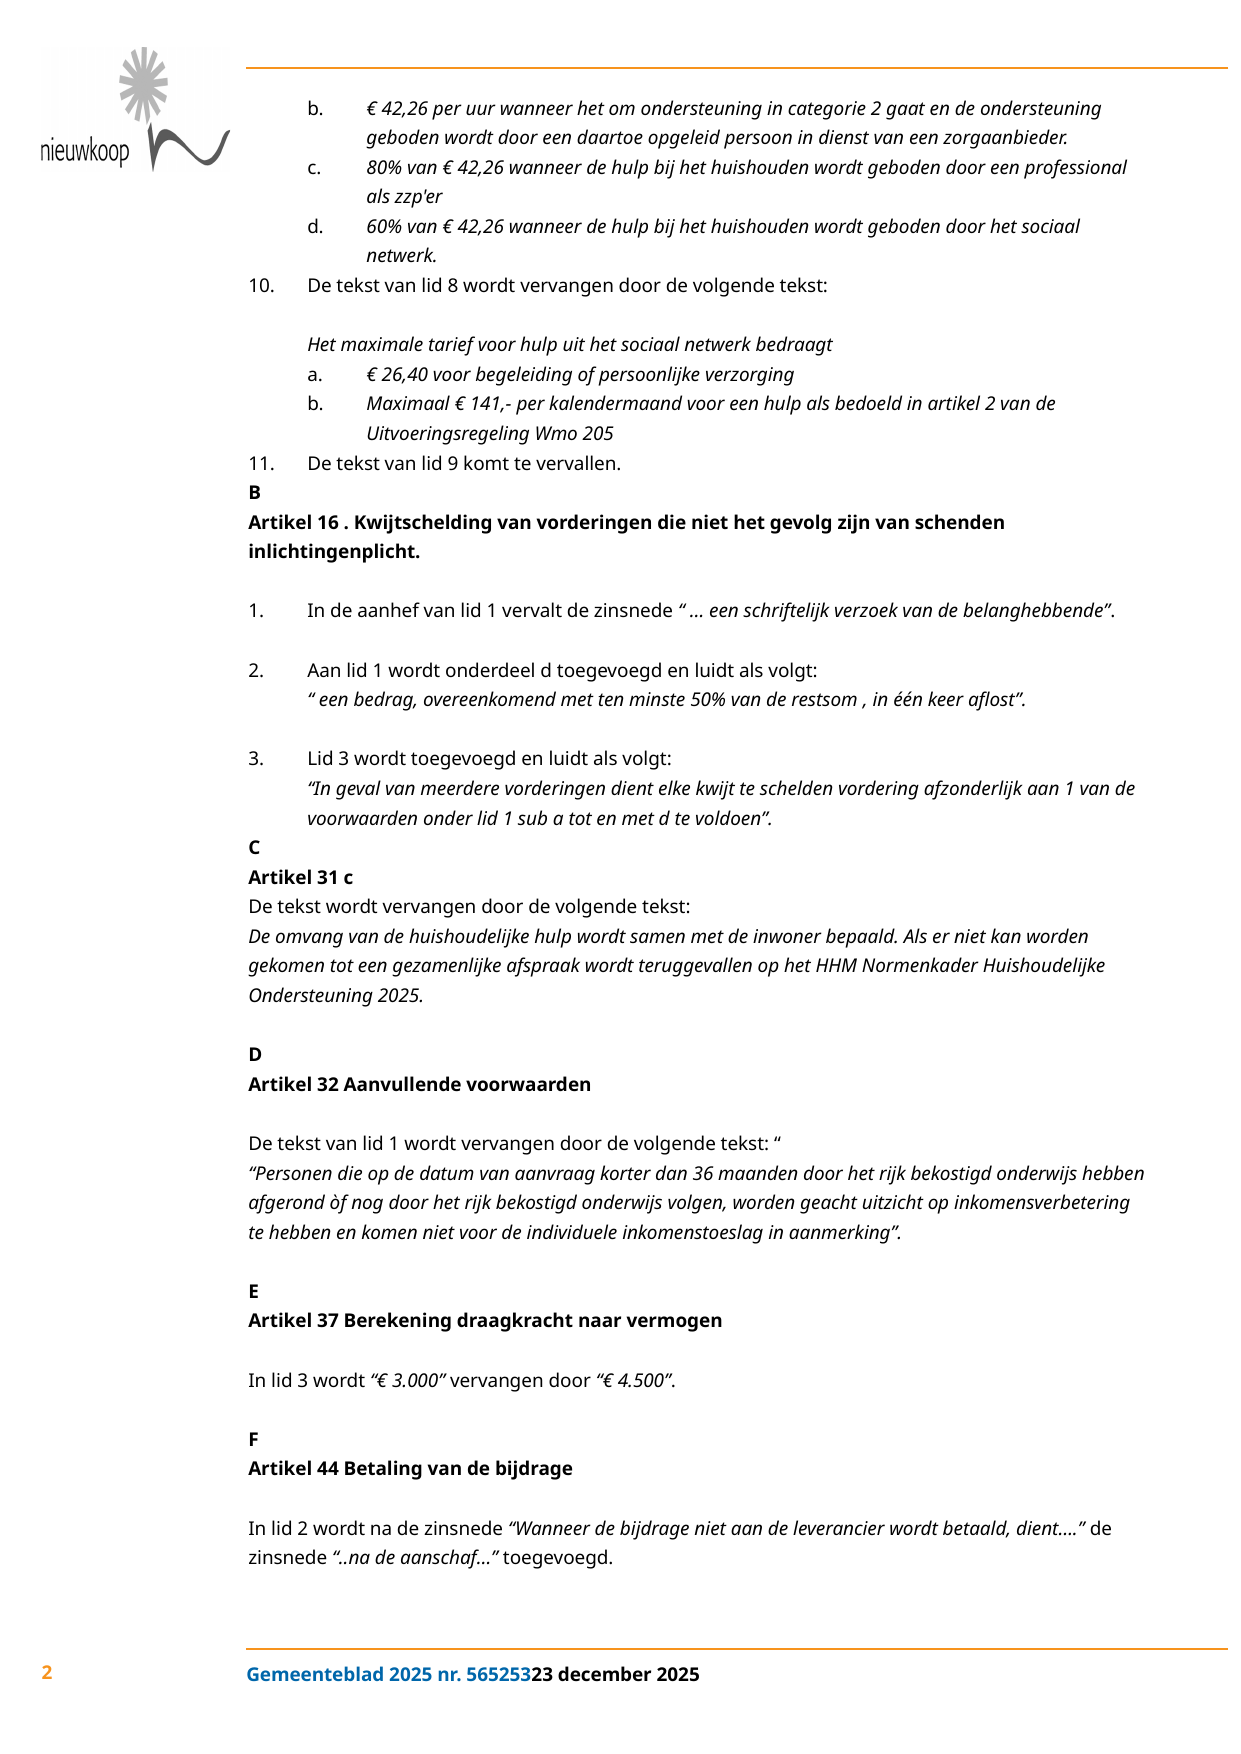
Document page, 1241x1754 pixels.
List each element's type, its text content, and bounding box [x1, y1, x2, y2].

list “In geval van meerdere vorderingen dient elke kwijt te schelden vordering afzonderlijk aan 1 van de voorwaarden onder lid 1 sub a tot en met d te voldoen”. [248, 775, 1152, 831]
list Het maximale tarief voor hulp uit het sociaal netwerk bedraagt [248, 331, 1152, 357]
text B [248, 479, 1152, 505]
picture [41, 47, 231, 172]
text Artikel 31 c [248, 864, 1152, 890]
list 60% van € 42,26 wanneer de hulp bij het huishouden wordt geboden door het sociaal netwerk. [307, 213, 1152, 268]
text Artikel 32 Aanvullende voorwaarden [248, 1071, 1152, 1097]
list € 26,40 voor begeleiding of persoonlijke verzorging [307, 361, 1152, 387]
list In de aanhef van lid 1 vervalt de zinsnede “ … een schriftelijk verzoek van de belanghebbende”. [248, 598, 1152, 623]
text Artikel 37 Berekening draagkracht naar vermogen [248, 1308, 1152, 1333]
text De tekst van lid 1 wordt vervangen door de volgende tekst: “ [248, 1130, 1152, 1156]
text C [248, 834, 1152, 860]
text Artikel 44 Betaling van de bijdrage [248, 1456, 1152, 1481]
list Aan lid 1 wordt onderdeel d toegevoegd en luidt als volgt: [248, 657, 1152, 683]
list De tekst van lid 9 komt te vervallen. [248, 450, 1152, 476]
text “Personen die op de datum van aanvraag korter dan 36 maanden door het rijk bekostigd onderwijs hebben afgerond òf nog door het rijk bekostigd onderwijs volgen, worden geacht uitzicht op inkomensverbetering te hebben en komen niet voor de individuele inkomenstoeslag in aanmerking”. [248, 1160, 1152, 1245]
list “ een bedrag, overeenkomend met ten minste 50% van de restsom , in één keer aflost”. [248, 686, 1152, 712]
text D [248, 1041, 1152, 1067]
list Lid 3 wordt toegevoegd en luidt als volgt: [248, 746, 1152, 771]
text De tekst wordt vervangen door de volgende tekst: [248, 893, 1152, 919]
text F [248, 1426, 1152, 1452]
text In lid 3 wordt “€ 3.000” vervangen door “€ 4.500”. [248, 1367, 1152, 1393]
text De omvang van de huishoudelijke hulp wordt samen met de inwoner bepaald. Als er niet kan worden gekomen tot een gezamenlijke afspraak wordt teruggevallen op het HHM Normenkader Huishoudelijke Ondersteuning 2025. [248, 923, 1152, 1008]
text E [248, 1278, 1152, 1304]
text Artikel 16 . Kwijtschelding van vorderingen die niet het gevolg zijn van schenden inlichtingenplicht. [248, 509, 1152, 564]
list 80% van € 42,26 wanneer de hulp bij het huishouden wordt geboden door een professional als zzp'er [307, 154, 1152, 209]
text In lid 2 wordt na de zinsnede “Wanneer de bijdrage niet aan de leverancier wordt betaald, dient….” de zinsnede “..na de aanschaf…” toegevoegd. [248, 1515, 1152, 1570]
list De tekst van lid 8 wordt vervangen door de volgende tekst: [248, 272, 1152, 298]
list Maximaal € 141,- per kalendermaand voor een hulp als bedoeld in artikel 2 van de Uitvoeringsregeling Wmo 205 [307, 391, 1152, 446]
list € 42,26 per uur wanneer het om ondersteuning in categorie 2 gaat en de ondersteuning geboden wordt door een daartoe opgeleid persoon in dienst van een zorgaanbieder. [307, 95, 1152, 150]
